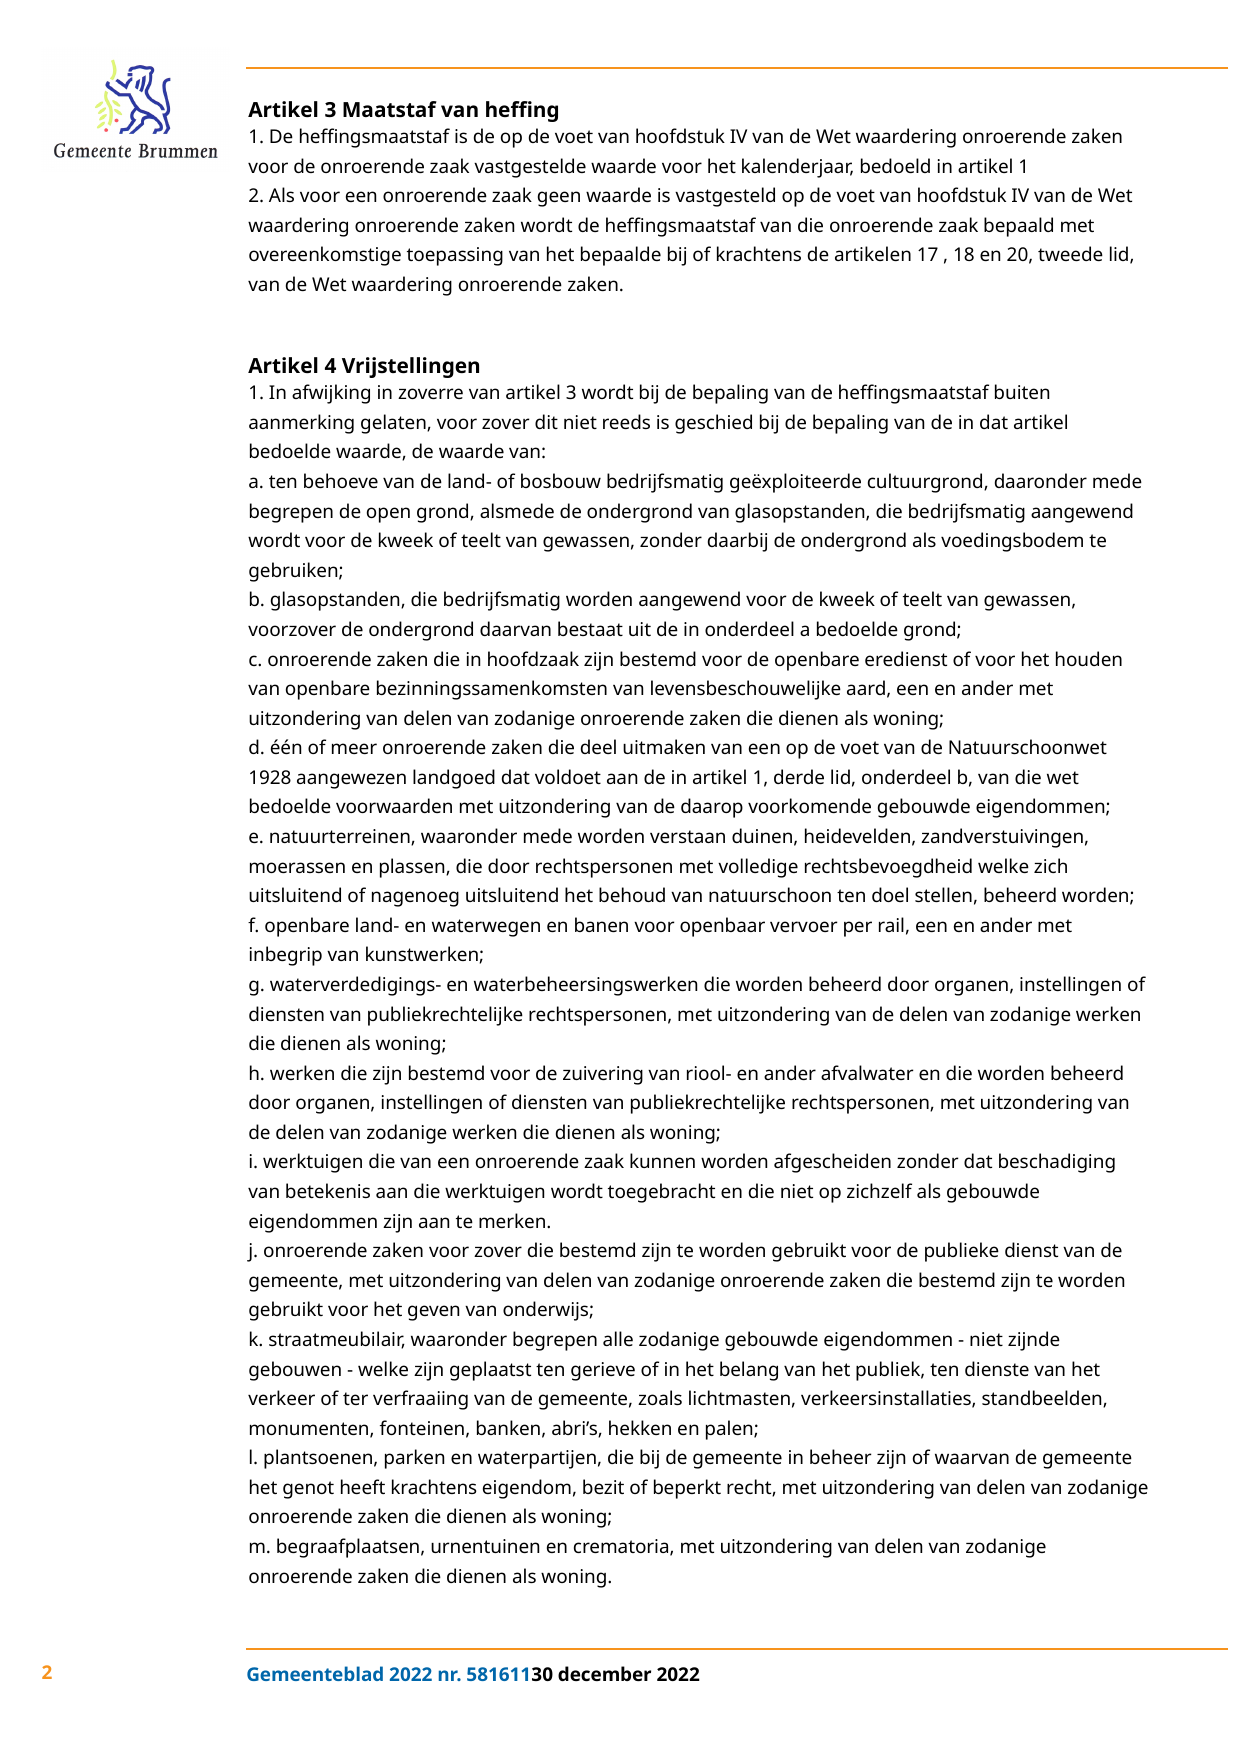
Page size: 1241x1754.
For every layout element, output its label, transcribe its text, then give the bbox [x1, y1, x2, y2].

text h. werken die zijn bestemd voor de zuivering van riool- en ander afvalwater en die worden beheerd door organen, instellingen of diensten van publiekrechtelijke rechtspersonen, met uitzondering van de delen van zodanige werken die dienen als woning; [248, 1060, 1152, 1145]
text Artikel 3 Maatstaf van heffing [248, 95, 1152, 123]
text a. ten behoeve van de land- of bosbouw bedrijfsmatig geëxploiteerde cultuurgrond, daaronder mede begrepen de open grond, alsmede de ondergrond van glasopstanden, die bedrijfsmatig aangewend wordt voor de kweek of teelt van gewassen, zonder daarbij de ondergrond als voedingsbodem te gebruiken; [248, 468, 1152, 583]
text 2. Als voor een onroerende zaak geen waarde is vastgesteld op de voet van hoofdstuk IV van de Wet waardering onroerende zaken wordt de heffingsmaatstaf van die onroerende zaak bepaald met overeenkomstige toepassing van het bepaalde bij of krachtens de artikelen 17 , 18 en 20, tweede lid, van de Wet waardering onroerende zaken. [248, 182, 1152, 297]
text 1. De heffingsmaatstaf is de op de voet van hoofdstuk IV van de Wet waardering onroerende zaken voor de onroerende zaak vastgestelde waarde voor het kalenderjaar, bedoeld in artikel 1 [248, 123, 1152, 178]
text e. natuurterreinen, waaronder mede worden verstaan duinen, heidevelden, zandverstuivingen, moerassen en plassen, die door rechtspersonen met volledige rechtsbevoegdheid welke zich uitsluitend of nagenoeg uitsluitend het behoud van natuurschoon ten doel stellen, beheerd worden; [248, 823, 1152, 908]
text b. glasopstanden, die bedrijfsmatig worden aangewend voor de kweek of teelt van gewassen, voorzover de ondergrond daarvan bestaat uit de in onderdeel a bedoelde grond; [248, 587, 1152, 642]
text d. één of meer onroerende zaken die deel uitmaken van een op de voet van de Natuurschoonwet 1928 aangewezen landgoed dat voldoet aan de in artikel 1, derde lid, onderdeel b, van die wet bedoelde voorwaarden met uitzondering van de daarop voorkomende gebouwde eigendommen; [248, 734, 1152, 819]
text c. onroerende zaken die in hoofdzaak zijn bestemd voor de openbare eredienst of voor het houden van openbare bezinningssamenkomsten van levensbeschouwelijke aard, een en ander met uitzondering van delen van zodanige onroerende zaken die dienen als woning; [248, 646, 1152, 731]
text Artikel 4 Vrijstellingen [248, 351, 1152, 379]
text m. begraafplaatsen, urnentuinen en crematoria, met uitzondering van delen van zodanige onroerende zaken die dienen als woning. [248, 1533, 1152, 1589]
text l. plantsoenen, parken en waterpartijen, die bij de gemeente in beheer zijn of waarvan de gemeente het genot heeft krachtens eigendom, bezit of beperkt recht, met uitzondering van delen van zodanige onroerende zaken die dienen als woning; [248, 1444, 1152, 1529]
text f. openbare land- en waterwegen en banen voor openbaar vervoer per rail, een en ander met inbegrip van kunstwerken; [248, 912, 1152, 967]
text k. straatmeubilair, waaronder begrepen alle zodanige gebouwde eigendommen - niet zijnde gebouwen - welke zijn geplaatst ten gerieve of in het belang van het publiek, ten dienste van het verkeer of ter verfraaiing van de gemeente, zoals lichtmasten, verkeersinstallaties, standbeelden, monumenten, fonteinen, banken, abri’s, hekken en palen; [248, 1326, 1152, 1441]
text i. werktuigen die van een onroerende zaak kunnen worden afgescheiden zonder dat beschadiging van betekenis aan die werktuigen wordt toegebracht en die niet op zichzelf als gebouwde eigendommen zijn aan te merken. [248, 1149, 1152, 1234]
picture [41, 47, 231, 172]
text g. waterverdedigings- en waterbeheersingswerken die worden beheerd door organen, instellingen of diensten van publiekrechtelijke rechtspersonen, met uitzondering van de delen van zodanige werken die dienen als woning; [248, 971, 1152, 1056]
text j. onroerende zaken voor zover die bestemd zijn te worden gebruikt voor de publieke dienst van de gemeente, met uitzondering van delen van zodanige onroerende zaken die bestemd zijn te worden gebruikt voor het geven van onderwijs; [248, 1237, 1152, 1322]
text 1. In afwijking in zoverre van artikel 3 wordt bij de bepaling van de heffingsmaatstaf buiten aanmerking gelaten, voor zover dit niet reeds is geschied bij de bepaling van de in dat artikel bedoelde waarde, de waarde van: [248, 379, 1152, 464]
